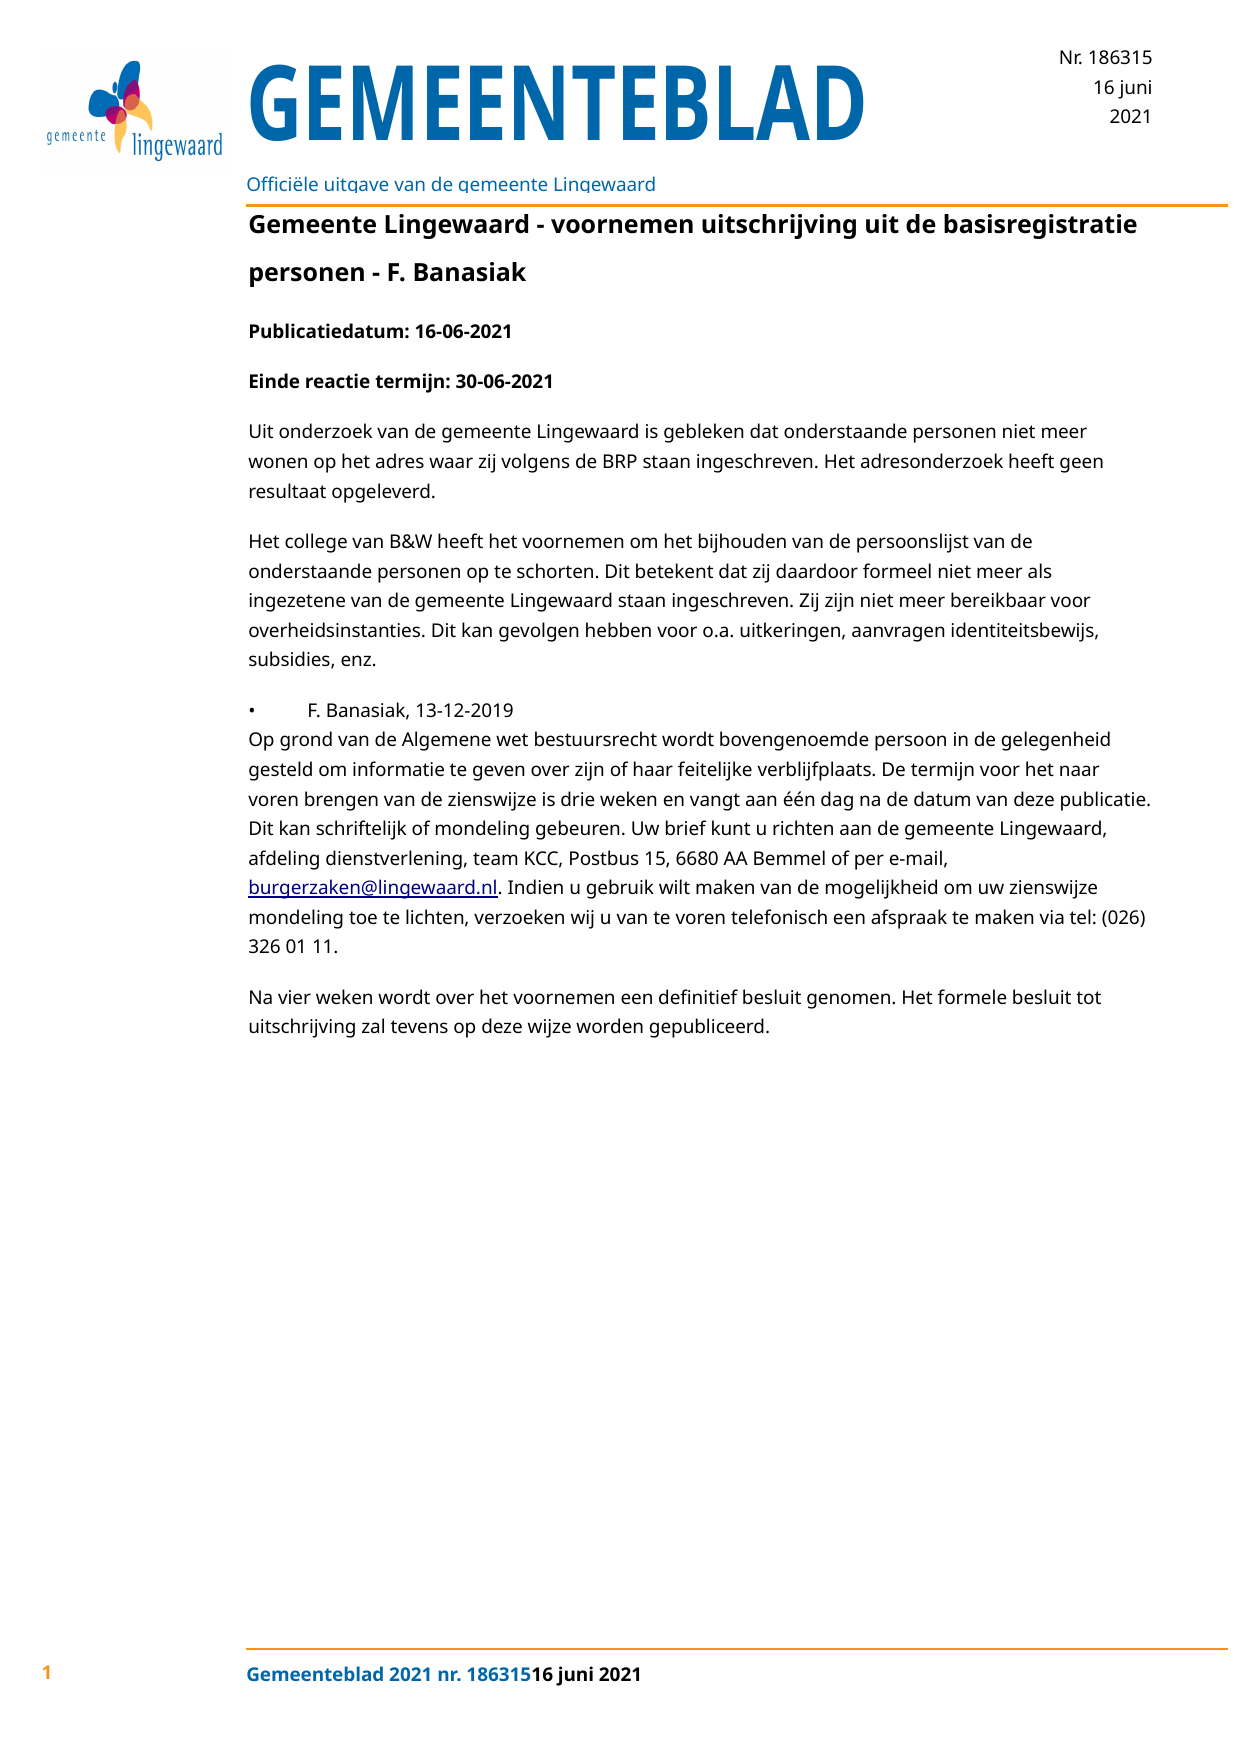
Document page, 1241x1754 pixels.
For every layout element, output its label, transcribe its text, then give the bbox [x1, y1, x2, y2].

text Na vier weken wordt over het voornemen een definitief besluit genomen. Het formele besluit tot uitschrijving zal tevens op deze wijze worden gepubliceerd. [248, 984, 1152, 1039]
text Einde reactie termijn: 30-06-2021 [248, 368, 1152, 394]
text Publicatiedatum: 16-06-2021 [248, 318, 1152, 344]
picture [41, 47, 231, 172]
text Gemeente Lingewaard - voornemen uitschrijving uit de basisregistratie personen - F. Banasiak [248, 207, 1152, 288]
list F. Banasiak, 13-12-2019 [248, 697, 1152, 723]
text Uit onderzoek van de gemeente Lingewaard is gebleken dat onderstaande personen niet meer wonen op het adres waar zij volgens de BRP staan ingeschreven. Het adresonderzoek heeft geen resultaat opgeleverd. [248, 419, 1152, 504]
text Het college van B&W heeft het voornemen om het bijhouden van de persoonslijst van de onderstaande personen op te schorten. Dit betekent dat zij daardoor formeel niet meer als ingezetene van de gemeente Lingewaard staan ingeschreven. Zij zijn niet meer bereikbaar voor overheidsinstanties. Dit kan gevolgen hebben voor o.a. uitkeringen, aanvragen identiteitsbewijs, subsidies, enz. [248, 528, 1152, 672]
text Op grond van de Algemene wet bestuursrecht wordt bovengenoemde persoon in de gelegenheid gesteld om informatie te geven over zijn of haar feitelijke verblijfplaats. De termijn voor het naar voren brengen van de zienswijze is drie weken en vangt aan één dag na de datum van deze publicatie. Dit kan schriftelijk of mondeling gebeuren. Uw brief kunt u richten aan de gemeente Lingewaard, afdeling dienstverlening, team KCC, Postbus 15, 6680 AA Bemmel of per e-mail, burgerzaken@lingewaard.nl. Indien u gebruik wilt maken van de mogelijkheid om uw zienswijze mondeling toe te lichten, verzoeken wij u van te voren telefonisch een afspraak te maken via tel: (026) 326 01 11. [248, 727, 1152, 959]
